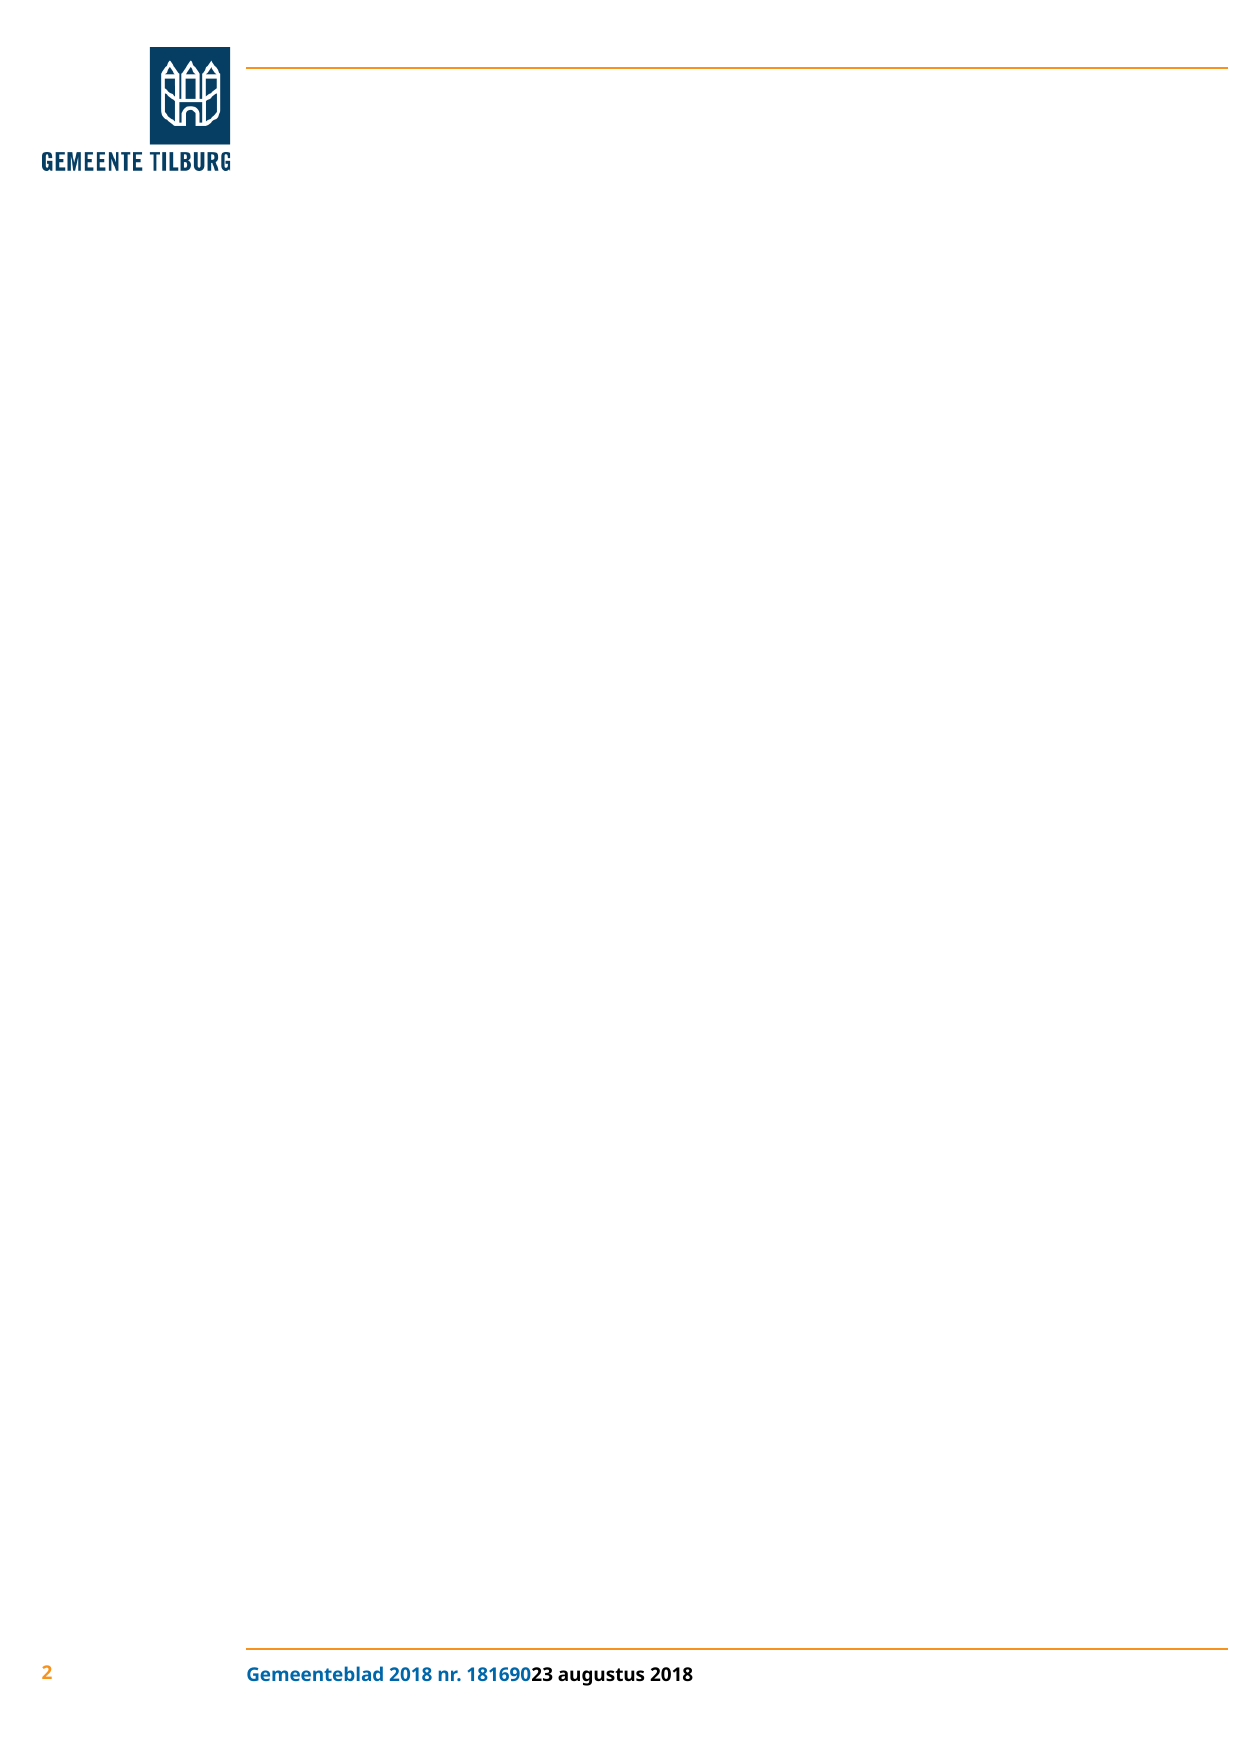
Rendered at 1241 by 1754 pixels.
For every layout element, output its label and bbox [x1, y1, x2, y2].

picture [41, 47, 231, 172]
